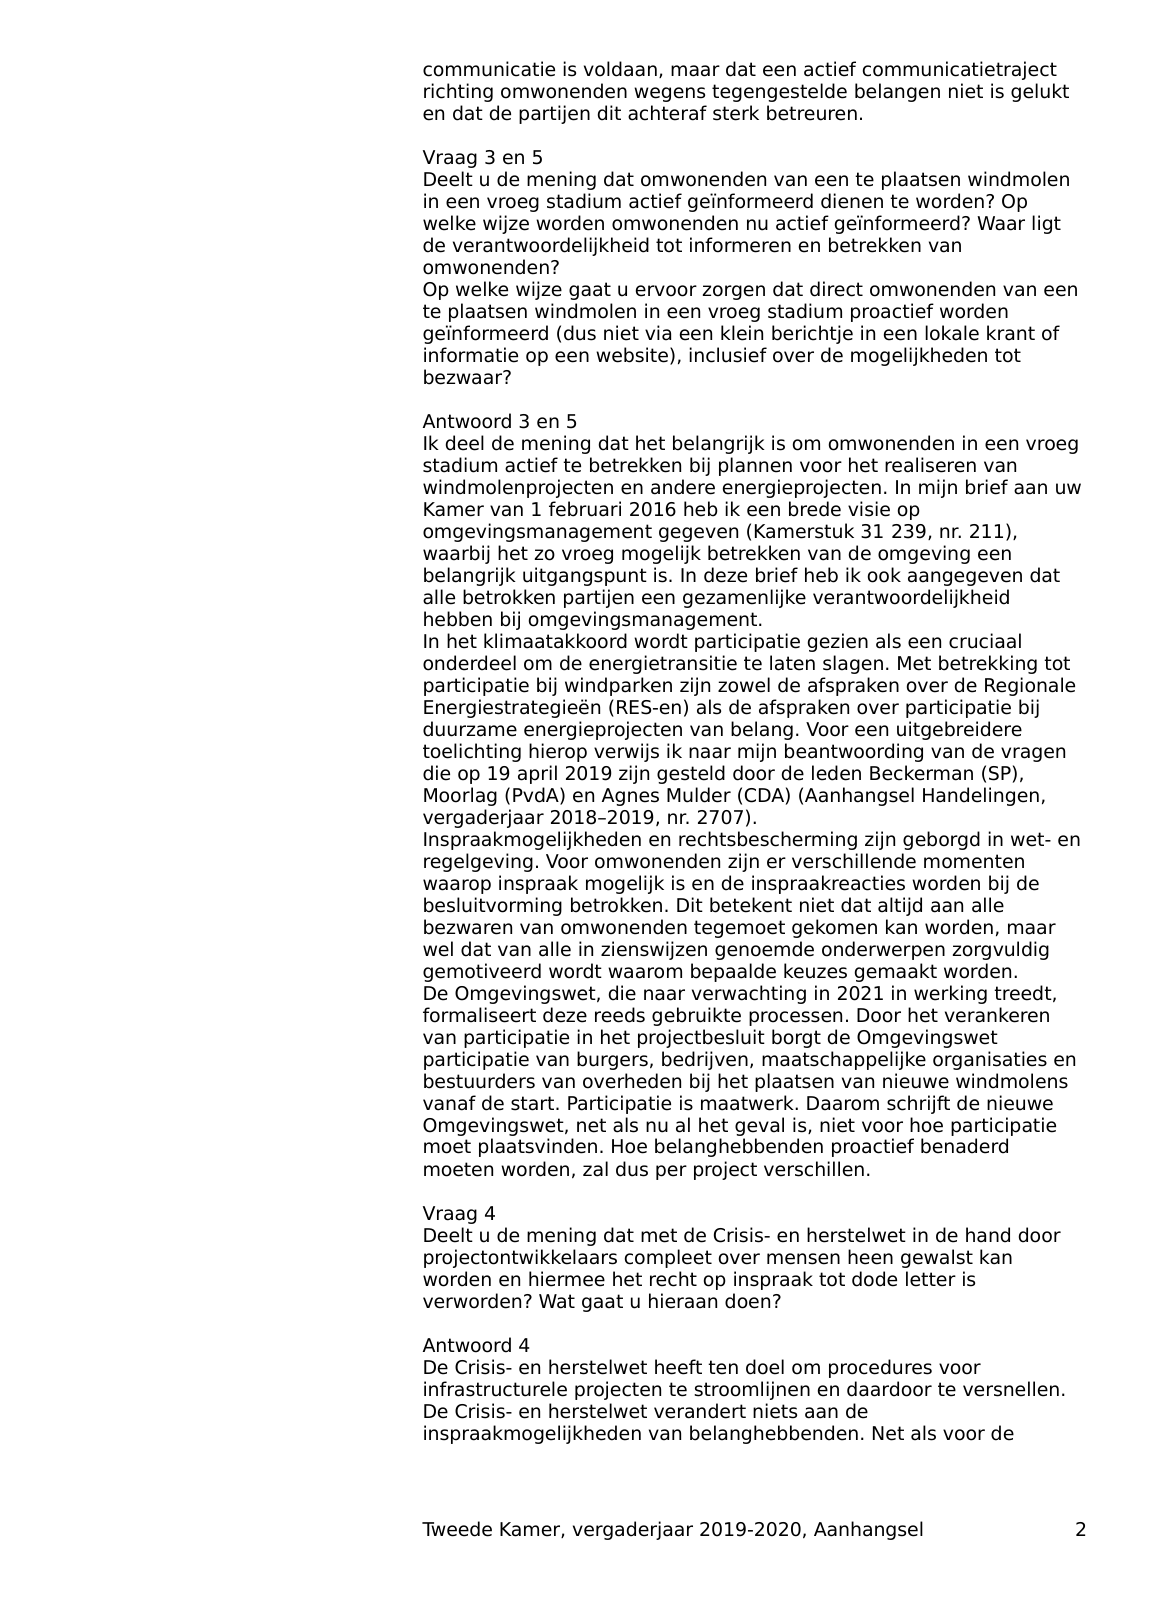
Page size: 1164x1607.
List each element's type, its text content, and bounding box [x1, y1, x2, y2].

text Ik deel de mening dat het belangrijk is om omwonenden in een vroeg stadium actief te betrekken bij plannen voor het realiseren van windmolenprojecten en andere energieprojecten. In mijn brief aan uw Kamer van 1 februari 2016 heb ik een brede visie op omgevingsmanagement gegeven (Kamerstuk 31 239, nr. 211), waarbij het zo vroeg mogelijk betrekken van de omgeving een belangrijk uitgangspunt is. In deze brief heb ik ook aangegeven dat alle betrokken partijen een gezamenlijke verantwoordelijkheid hebben bij omgevingsmanagement. [422, 433, 1087, 631]
text De Crisis- en herstelwet heeft ten doel om procedures voor infrastructurele projecten te stroomlijnen en daardoor te versnellen. De Crisis- en herstelwet verandert niets aan de inspraakmogelijkheden van belanghebbenden. Net als voor de [422, 1357, 1087, 1444]
text In het klimaatakkoord wordt participatie gezien als een cruciaal onderdeel om de energietransitie te laten slagen. Met betrekking tot participatie bij windparken zijn zowel de afspraken over de Regionale Energiestrategieën (RES-en) als de afspraken over participatie bij duurzame energieprojecten van belang. Voor een uitgebreidere toelichting hierop verwijs ik naar mijn beantwoording van de vragen die op 19 april 2019 zijn gesteld door de leden Beckerman (SP), Moorlag (PvdA) en Agnes Mulder (CDA) (Aanhangsel Handelingen, vergaderjaar 2018–2019, nr. 2707). [422, 631, 1087, 829]
text De Omgevingswet, die naar verwachting in 2021 in werking treedt, formaliseert deze reeds gebruikte processen. Door het verankeren van participatie in het projectbesluit borgt de Omgevingswet participatie van burgers, bedrijven, maatschappelijke organisaties en bestuurders van overheden bij het plaatsen van nieuwe windmolens vanaf de start. Participatie is maatwerk. Daarom schrijft de nieuwe Omgevingswet, net als nu al het geval is, niet voor hoe participatie moet plaatsvinden. Hoe belanghebbenden proactief benaderd moeten worden, zal dus per project verschillen. [422, 983, 1087, 1180]
text Antwoord 3 en 5 [422, 411, 1087, 433]
text communicatie is voldaan, maar dat een actief communicatietraject richting omwonenden wegens tegengestelde belangen niet is gelukt en dat de partijen dit achteraf sterk betreuren. [422, 59, 1087, 125]
text Vraag 3 en 5 [422, 147, 1087, 169]
text Deelt u de mening dat omwonenden van een te plaatsen windmolen in een vroeg stadium actief geïnformeerd dienen te worden? Op welke wijze worden omwonenden nu actief geïnformeerd? Waar ligt de verantwoordelijkheid tot informeren en betrekken van omwonenden? [422, 169, 1087, 279]
text Antwoord 4 [422, 1335, 1087, 1357]
text Inspraakmogelijkheden en rechtsbescherming zijn geborgd in wet- en regelgeving. Voor omwonenden zijn er verschillende momenten waarop inspraak mogelijk is en de inspraakreacties worden bij de besluitvorming betrokken. Dit betekent niet dat altijd aan alle bezwaren van omwonenden tegemoet gekomen kan worden, maar wel dat van alle in zienswijzen genoemde onderwerpen zorgvuldig gemotiveerd wordt waarom bepaalde keuzes gemaakt worden. [422, 829, 1087, 983]
text Op welke wijze gaat u ervoor zorgen dat direct omwonenden van een te plaatsen windmolen in een vroeg stadium proactief worden geïnformeerd (dus niet via een klein berichtje in een lokale krant of informatie op een website), inclusief over de mogelijkheden tot bezwaar? [422, 279, 1087, 389]
text Deelt u de mening dat met de Crisis- en herstelwet in de hand door projectontwikkelaars compleet over mensen heen gewalst kan worden en hiermee het recht op inspraak tot dode letter is verworden? Wat gaat u hieraan doen? [422, 1224, 1087, 1312]
text Vraag 4 [422, 1203, 1087, 1224]
